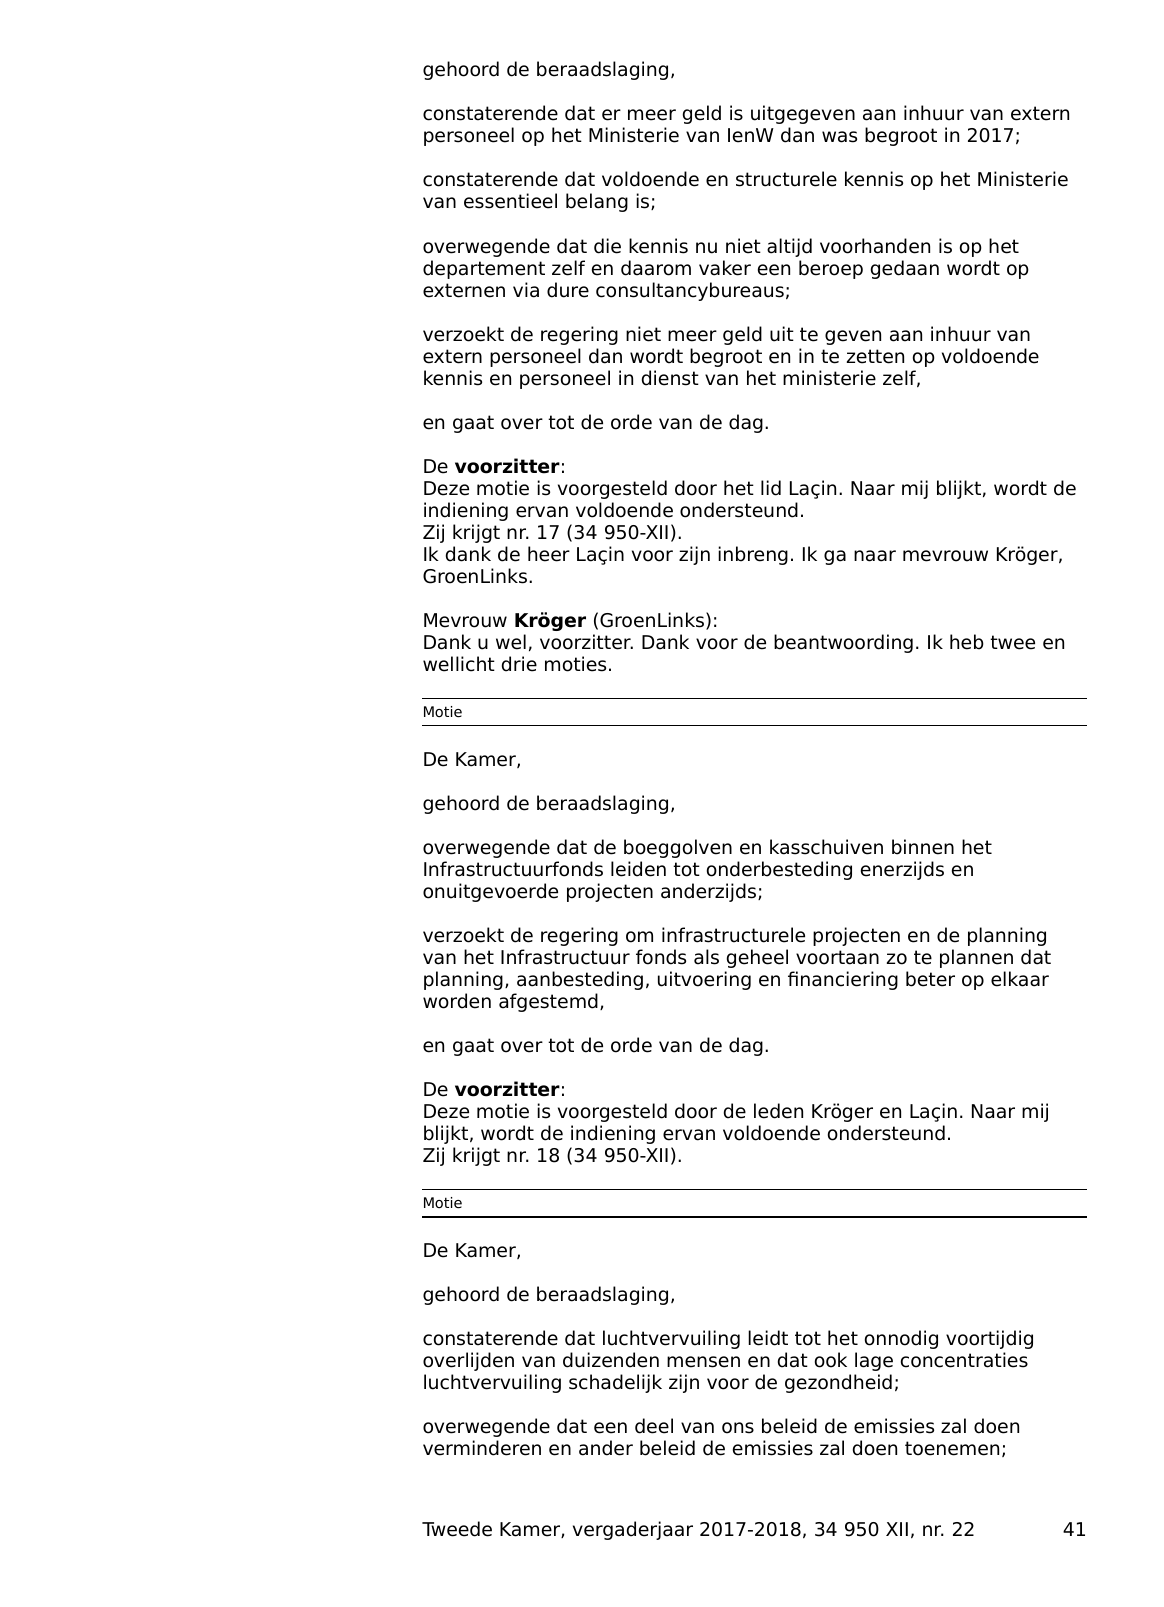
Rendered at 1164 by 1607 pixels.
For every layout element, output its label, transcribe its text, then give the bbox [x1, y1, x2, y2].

text Mevrouw Kröger (GroenLinks): [422, 610, 1087, 632]
text Deze motie is voorgesteld door het lid Laçin. Naar mij blijkt, wordt de indiening ervan voldoende ondersteund. [422, 478, 1087, 522]
text overwegende dat een deel van ons beleid de emissies zal doen verminderen en ander beleid de emissies zal doen toenemen; [422, 1416, 1087, 1460]
table_header Motie [422, 1190, 1087, 1216]
text Deze motie is voorgesteld door de leden Kröger en Laçin. Naar mij blijkt, wordt de indiening ervan voldoende ondersteund. [422, 1101, 1087, 1145]
text gehoord de beraadslaging, [422, 793, 1087, 814]
text verzoekt de regering niet meer geld uit te geven aan inhuur van extern personeel dan wordt begroot en in te zetten op voldoende kennis en personeel in dienst van het ministerie zelf, [422, 324, 1087, 389]
text gehoord de beraadslaging, [422, 59, 1087, 81]
text Dank u wel, voorzitter. Dank voor de beantwoording. Ik heb twee en wellicht drie moties. [422, 632, 1087, 676]
text en gaat over tot de orde van de dag. [422, 412, 1087, 434]
text constaterende dat er meer geld is uitgegeven aan inhuur van extern personeel op het Ministerie van IenW dan was begroot in 2017; [422, 103, 1087, 147]
text gehoord de beraadslaging, [422, 1284, 1087, 1306]
text overwegende dat die kennis nu niet altijd voorhanden is op het departement zelf en daarom vaker een beroep gedaan wordt op externen via dure consultancybureaus; [422, 236, 1087, 301]
text overwegende dat de boeggolven en kasschuiven binnen het Infrastructuurfonds leiden tot onderbesteding enerzijds en onuitgevoerde projecten anderzijds; [422, 837, 1087, 903]
text Zij krijgt nr. 18 (34 950-XII). [422, 1145, 1087, 1167]
text De voorzitter: [422, 1079, 1087, 1101]
text Zij krijgt nr. 17 (34 950-XII). [422, 522, 1087, 544]
text constaterende dat voldoende en structurele kennis op het Ministerie van essentieel belang is; [422, 169, 1087, 213]
text De voorzitter: [422, 456, 1087, 478]
text De Kamer, [422, 1239, 1087, 1262]
text en gaat over tot de orde van de dag. [422, 1035, 1087, 1057]
text De Kamer, [422, 748, 1087, 770]
text constaterende dat luchtvervuiling leidt tot het onnodig voortijdig overlijden van duizenden mensen en dat ook lage concentraties luchtvervuiling schadelijk zijn voor de gezondheid; [422, 1328, 1087, 1394]
table_header Motie [422, 699, 1087, 725]
text Ik dank de heer Laçin voor zijn inbreng. Ik ga naar mevrouw Kröger, GroenLinks. [422, 544, 1087, 588]
text verzoekt de regering om infrastructurele projecten en de planning van het Infrastructuur fonds als geheel voortaan zo te plannen dat planning, aanbesteding, uitvoering en financiering beter op elkaar worden afgestemd, [422, 925, 1087, 1013]
